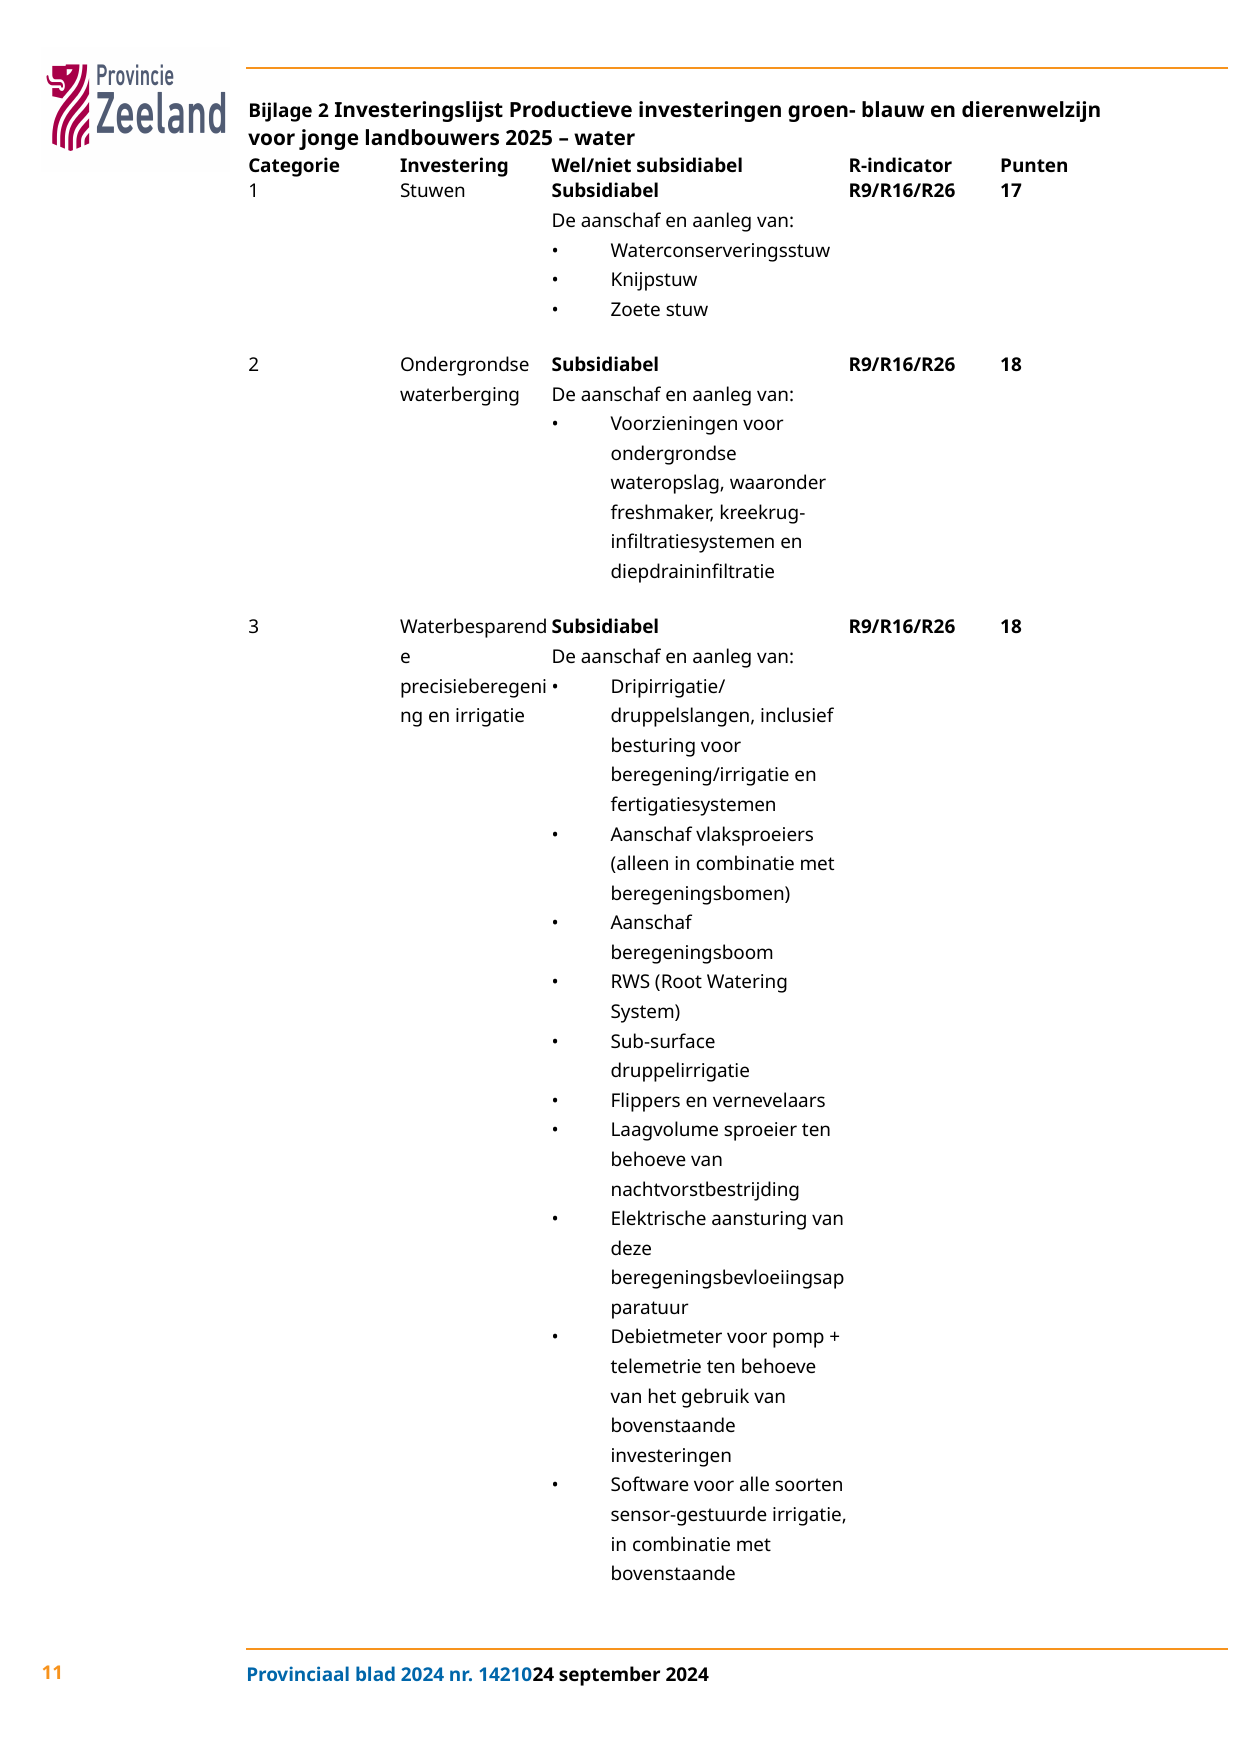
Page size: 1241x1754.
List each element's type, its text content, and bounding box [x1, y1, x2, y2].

table_cell 18 [1000, 351, 1152, 614]
table_header Categorie [248, 152, 400, 178]
table_cell Ondergrondse waterberging [400, 351, 551, 614]
table_cell 3 [248, 614, 400, 1586]
table_cell 2 [248, 351, 400, 614]
table_header Wel/niet subsidiabel [551, 152, 848, 178]
table_cell 1 [248, 178, 400, 351]
table_cell Stuwen [400, 178, 551, 351]
table_header R-indicator [848, 152, 1000, 178]
table_cell R9/R16/R26 [848, 178, 1000, 351]
picture [41, 47, 231, 172]
text Bijlage 2 Investeringslijst Productieve investeringen groen- blauw en dierenwelzijn voor jonge landbouwers 2025 – water [248, 95, 1152, 152]
table_header Punten [1000, 152, 1152, 178]
table_header Investering [400, 152, 551, 178]
table_cell Subsidiabel De aanschaf en aanleg van: Voorzieningen voor ondergrondse wateropslag, waaronder freshmaker, kreekrug- infiltratiesystemen en diepdraininfiltratie [551, 351, 848, 614]
table_cell 18 [1000, 614, 1152, 1586]
table_cell R9/R16/R26 [848, 351, 1000, 614]
table_cell Subsidiabel De aanschaf en aanleg van: Dripirrigatie/druppelslangen, inclusief besturing voor beregening/irrigatie en fertigatiesystemen Aanschaf vlaksproeiers (alleen in combinatie met beregeningsbomen) Aanschaf beregeningsboom RWS (Root Watering System) Sub-surface druppelirrigatie Flippers en vernevelaars Laagvolume sproeier ten behoeve van nachtvorstbestrijding Elektrische aansturing van deze beregeningsbevloeiingsapparatuur Debietmeter voor pomp + telemetrie ten behoeve van het gebruik van bovenstaande investeringen Software voor alle soorten sensor-gestuurde irrigatie, in combinatie met bovenstaande [551, 614, 848, 1586]
table_cell R9/R16/R26 [848, 614, 1000, 1586]
table_cell Waterbesparende precisieberegening en irrigatie [400, 614, 551, 1586]
table_cell Subsidiabel De aanschaf en aanleg van: Waterconserveringsstuw Knijpstuw Zoete stuw [551, 178, 848, 351]
table_cell 17 [1000, 178, 1152, 351]
